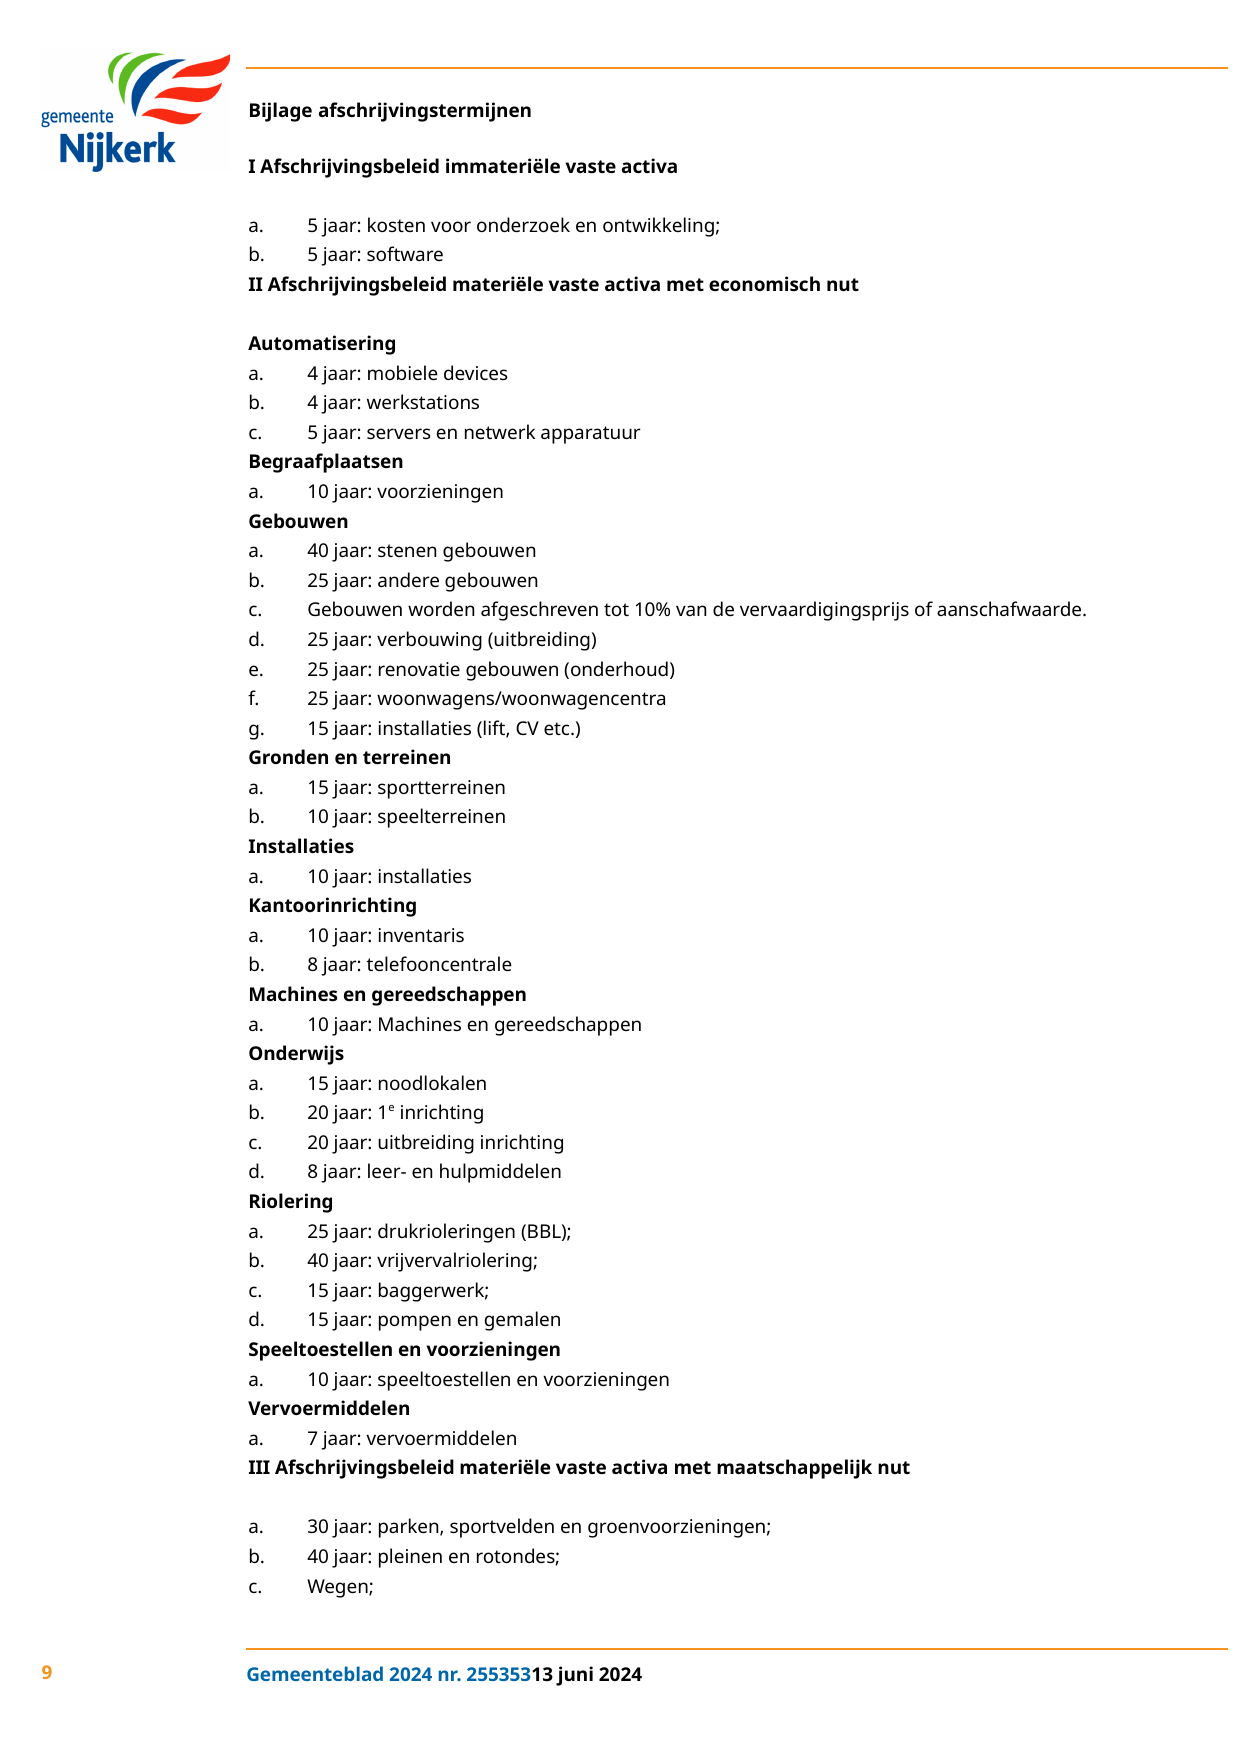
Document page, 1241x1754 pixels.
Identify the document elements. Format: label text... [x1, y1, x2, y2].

list 4 jaar: mobiele devices [248, 360, 1152, 386]
list 4 jaar: werkstations [248, 389, 1152, 415]
list 15 jaar: sportterreinen [248, 774, 1152, 800]
text Automatisering [248, 330, 1152, 356]
list 25 jaar: renovatie gebouwen (onderhoud) [248, 656, 1152, 682]
text II Afschrijvingsbeleid materiële vaste activa met economisch nut [248, 271, 1152, 297]
list 15 jaar: pompen en gemalen [248, 1307, 1152, 1332]
list 15 jaar: installaties (lift, CV etc.) [248, 715, 1152, 741]
picture [41, 47, 231, 172]
list 40 jaar: vrijvervalriolering; [248, 1247, 1152, 1273]
text Onderwijs [248, 1040, 1152, 1066]
list 10 jaar: installaties [248, 863, 1152, 889]
text Installaties [248, 833, 1152, 859]
list 5 jaar: kosten voor onderzoek en ontwikkeling; [248, 212, 1152, 238]
list 8 jaar: telefooncentrale [248, 952, 1152, 977]
list 10 jaar: voorzieningen [248, 478, 1152, 504]
list Wegen; [248, 1573, 1152, 1599]
text Gronden en terreinen [248, 744, 1152, 770]
list 7 jaar: vervoermiddelen [248, 1425, 1152, 1451]
list 25 jaar: verbouwing (uitbreiding) [248, 626, 1152, 652]
text Vervoermiddelen [248, 1395, 1152, 1421]
list 40 jaar: stenen gebouwen [248, 537, 1152, 563]
text Begraafplaatsen [248, 449, 1152, 474]
list 10 jaar: inventaris [248, 922, 1152, 948]
list 15 jaar: noodlokalen [248, 1070, 1152, 1096]
text I Afschrijvingsbeleid immateriële vaste activa [248, 153, 1152, 179]
text Speeltoestellen en voorzieningen [248, 1336, 1152, 1362]
list 10 jaar: speeltoestellen en voorzieningen [248, 1366, 1152, 1392]
list 5 jaar: servers en netwerk apparatuur [248, 419, 1152, 445]
text Machines en gereedschappen [248, 981, 1152, 1007]
list 25 jaar: woonwagens/woonwagencentra [248, 685, 1152, 711]
list 10 jaar: speelterreinen [248, 804, 1152, 829]
list 10 jaar: Machines en gereedschappen [248, 1011, 1152, 1037]
list 15 jaar: baggerwerk; [248, 1277, 1152, 1303]
text Kantoorinrichting [248, 892, 1152, 918]
list 40 jaar: pleinen en rotondes; [248, 1543, 1152, 1569]
list 25 jaar: drukrioleringen (BBL); [248, 1218, 1152, 1244]
list 20 jaar: uitbreiding inrichting [248, 1129, 1152, 1155]
text Gebouwen [248, 508, 1152, 534]
list 20 jaar: 1e inrichting [248, 1099, 1152, 1125]
list Gebouwen worden afgeschreven tot 10% van de vervaardigingsprijs of aanschafwaarde. [248, 597, 1152, 622]
list 25 jaar: andere gebouwen [248, 567, 1152, 593]
text Bijlage afschrijvingstermijnen [248, 95, 1152, 123]
text III Afschrijvingsbeleid materiële vaste activa met maatschappelijk nut [248, 1454, 1152, 1480]
list 30 jaar: parken, sportvelden en groenvoorzieningen; [248, 1514, 1152, 1539]
text Riolering [248, 1188, 1152, 1214]
list 8 jaar: leer- en hulpmiddelen [248, 1159, 1152, 1184]
list 5 jaar: software [248, 242, 1152, 267]
